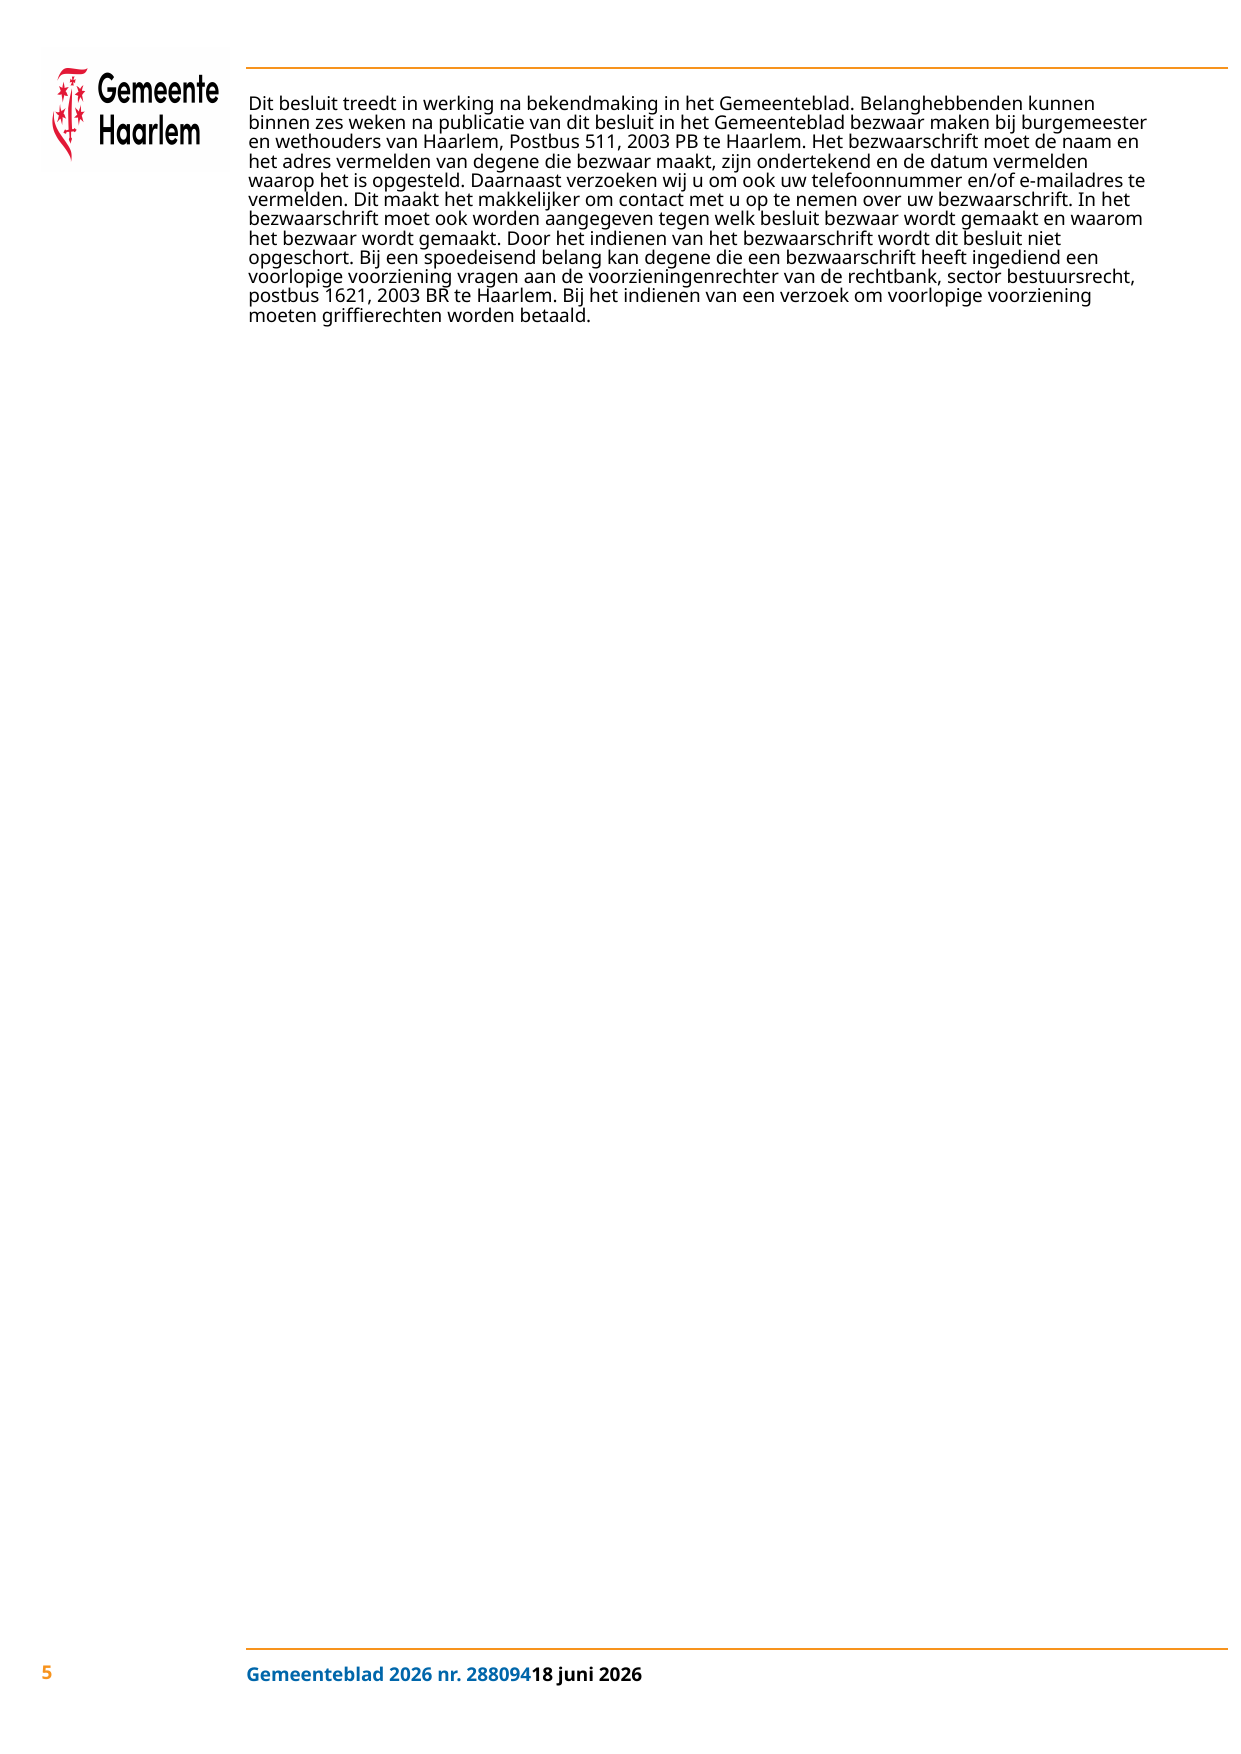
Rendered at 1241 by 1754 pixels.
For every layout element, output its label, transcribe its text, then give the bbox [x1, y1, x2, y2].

picture [41, 47, 231, 172]
text Dit besluit treedt in werking na bekendmaking in het Gemeenteblad. Belanghebbenden kunnen binnen zes weken na publicatie van dit besluit in het Gemeenteblad bezwaar maken bij burgemeester en wethouders van Haarlem, Postbus 511, 2003 PB te Haarlem. Het bezwaarschrift moet de naam en het adres vermelden van degene die bezwaar maakt, zijn ondertekend en de datum vermelden waarop het is opgesteld. Daarnaast verzoeken wij u om ook uw telefoonnummer en/of e-mailadres te vermelden. Dit maakt het makkelijker om contact met u op te nemen over uw bezwaarschrift. In het bezwaarschrift moet ook worden aangegeven tegen welk besluit bezwaar wordt gemaakt en waarom het bezwaar wordt gemaakt. Door het indienen van het bezwaarschrift wordt dit besluit niet opgeschort. Bij een spoedeisend belang kan degene die een bezwaarschrift heeft ingediend een voorlopige voorziening vragen aan de voorzieningenrechter van de rechtbank, sector bestuursrecht, postbus 1621, 2003 BR te Haarlem. Bij het indienen van een verzoek om voorlopige voorziening moeten griffierechten worden betaald. [248, 95, 1152, 326]
